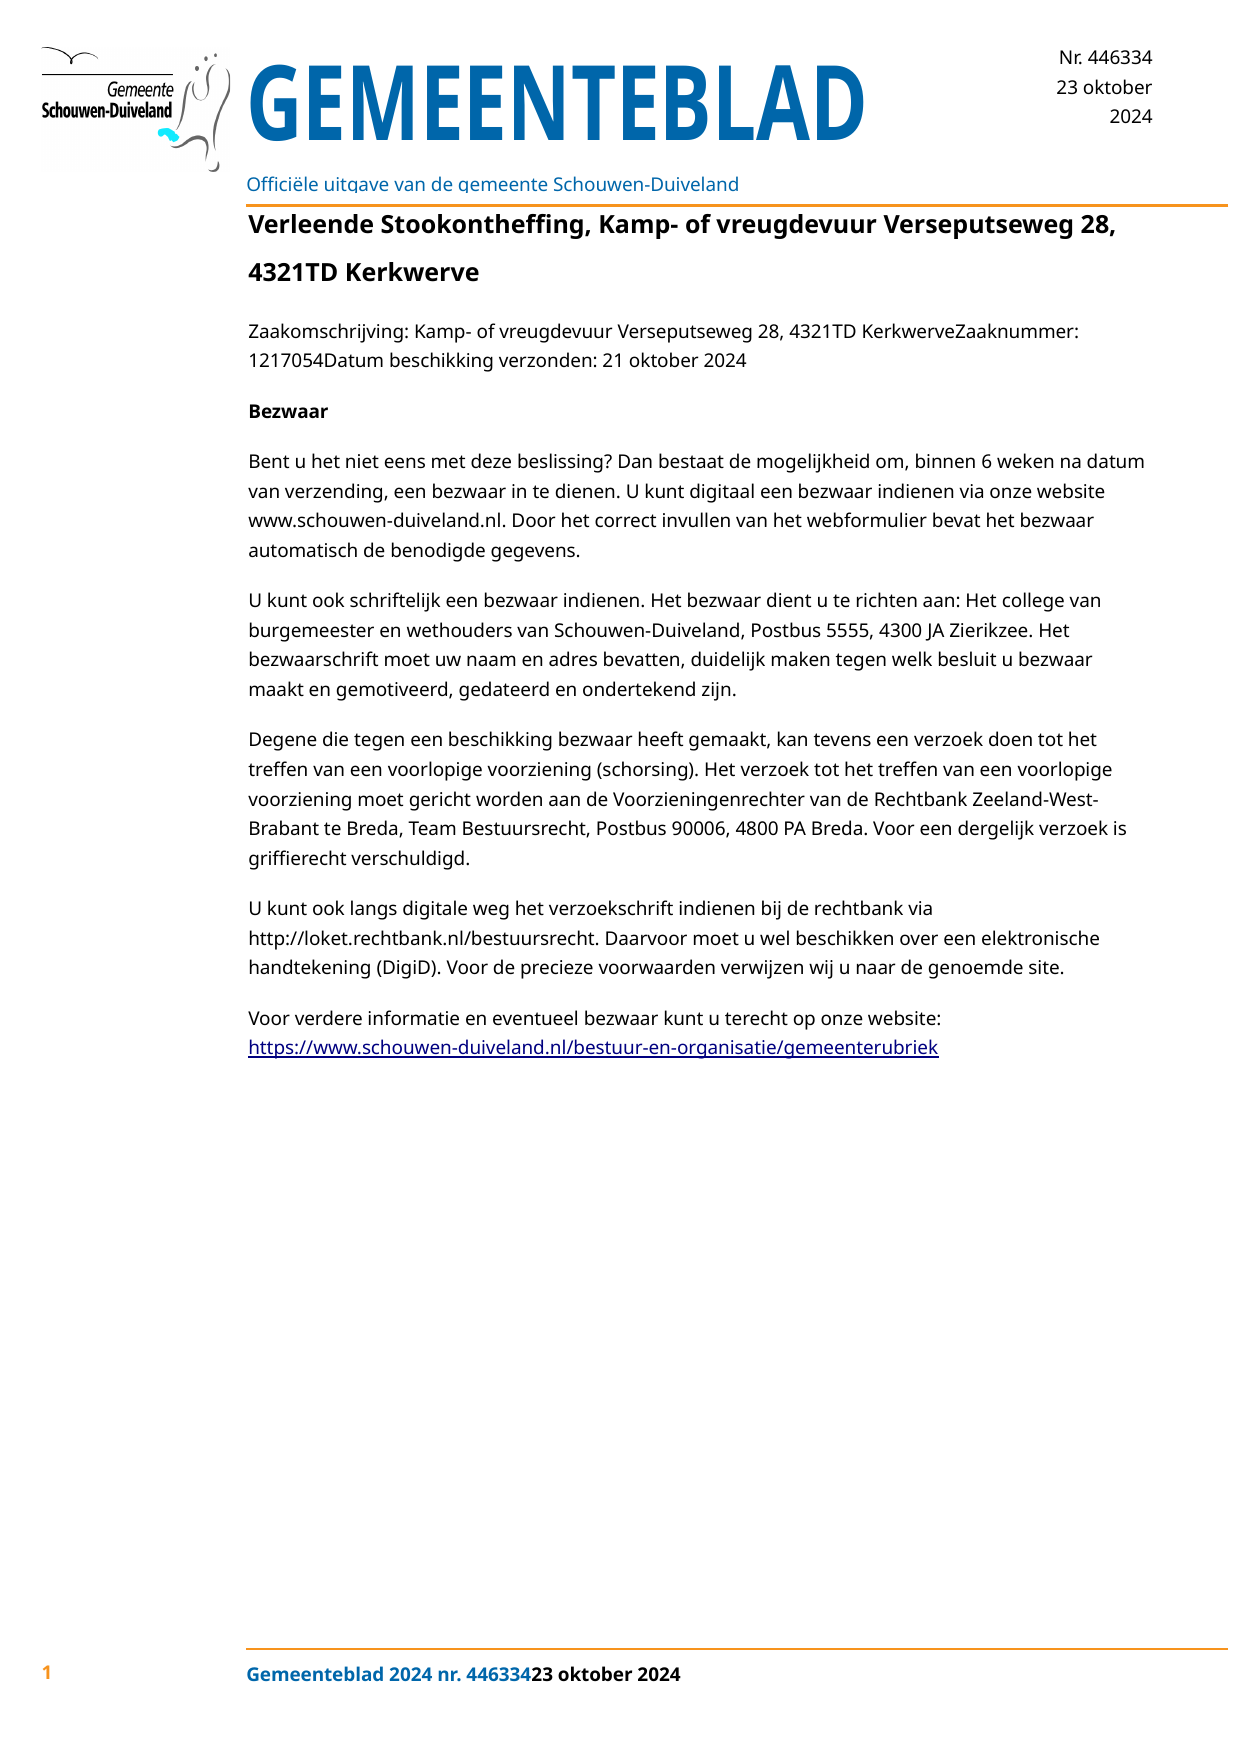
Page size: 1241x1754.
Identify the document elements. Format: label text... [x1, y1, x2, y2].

picture [41, 47, 231, 172]
text Bent u het niet eens met deze beslissing? Dan bestaat de mogelijkheid om, binnen 6 weken na datum van verzending, een bezwaar in te dienen. U kunt digitaal een bezwaar indienen via onze website www.schouwen-duiveland.nl. Door het correct invullen van het webformulier bevat het bezwaar automatisch de benodigde gegevens. [248, 448, 1152, 563]
text Bezwaar [248, 398, 1152, 424]
text U kunt ook schriftelijk een bezwaar indienen. Het bezwaar dient u te richten aan: Het college van burgemeester en wethouders van Schouwen-Duiveland, Postbus 5555, 4300 JA Zierikzee. Het bezwaarschrift moet uw naam en adres bevatten, duidelijk maken tegen welk besluit u bezwaar maakt en gemotiveerd, gedateerd en ondertekend zijn. [248, 587, 1152, 702]
text Zaakomschrijving: Kamp- of vreugdevuur Verseputseweg 28, 4321TD KerkwerveZaaknummer: 1217054Datum beschikking verzonden: 21 oktober 2024 [248, 318, 1152, 373]
text Degene die tegen een beschikking bezwaar heeft gemaakt, kan tevens een verzoek doen tot het treffen van een voorlopige voorziening (schorsing). Het verzoek tot het treffen van een voorlopige voorziening moet gericht worden aan de Voorzieningenrechter van de Rechtbank Zeeland-West-Brabant te Breda, Team Bestuursrecht, Postbus 90006, 4800 PA Breda. Voor een dergelijk verzoek is griffierecht verschuldigd. [248, 727, 1152, 871]
text Verleende Stookontheffing, Kamp- of vreugdevuur Verseputseweg 28, 4321TD Kerkwerve [248, 207, 1152, 288]
text U kunt ook langs digitale weg het verzoekschrift indienen bij de rechtbank via http://loket.rechtbank.nl/bestuursrecht. Daarvoor moet u wel beschikken over een elektronische handtekening (DigiD). Voor de precieze voorwaarden verwijzen wij u naar de genoemde site. [248, 895, 1152, 980]
text Voor verdere informatie en eventueel bezwaar kunt u terecht op onze website: https://www.schouwen-duiveland.nl/bestuur-en-organisatie/gemeenterubriek [248, 1005, 1152, 1060]
